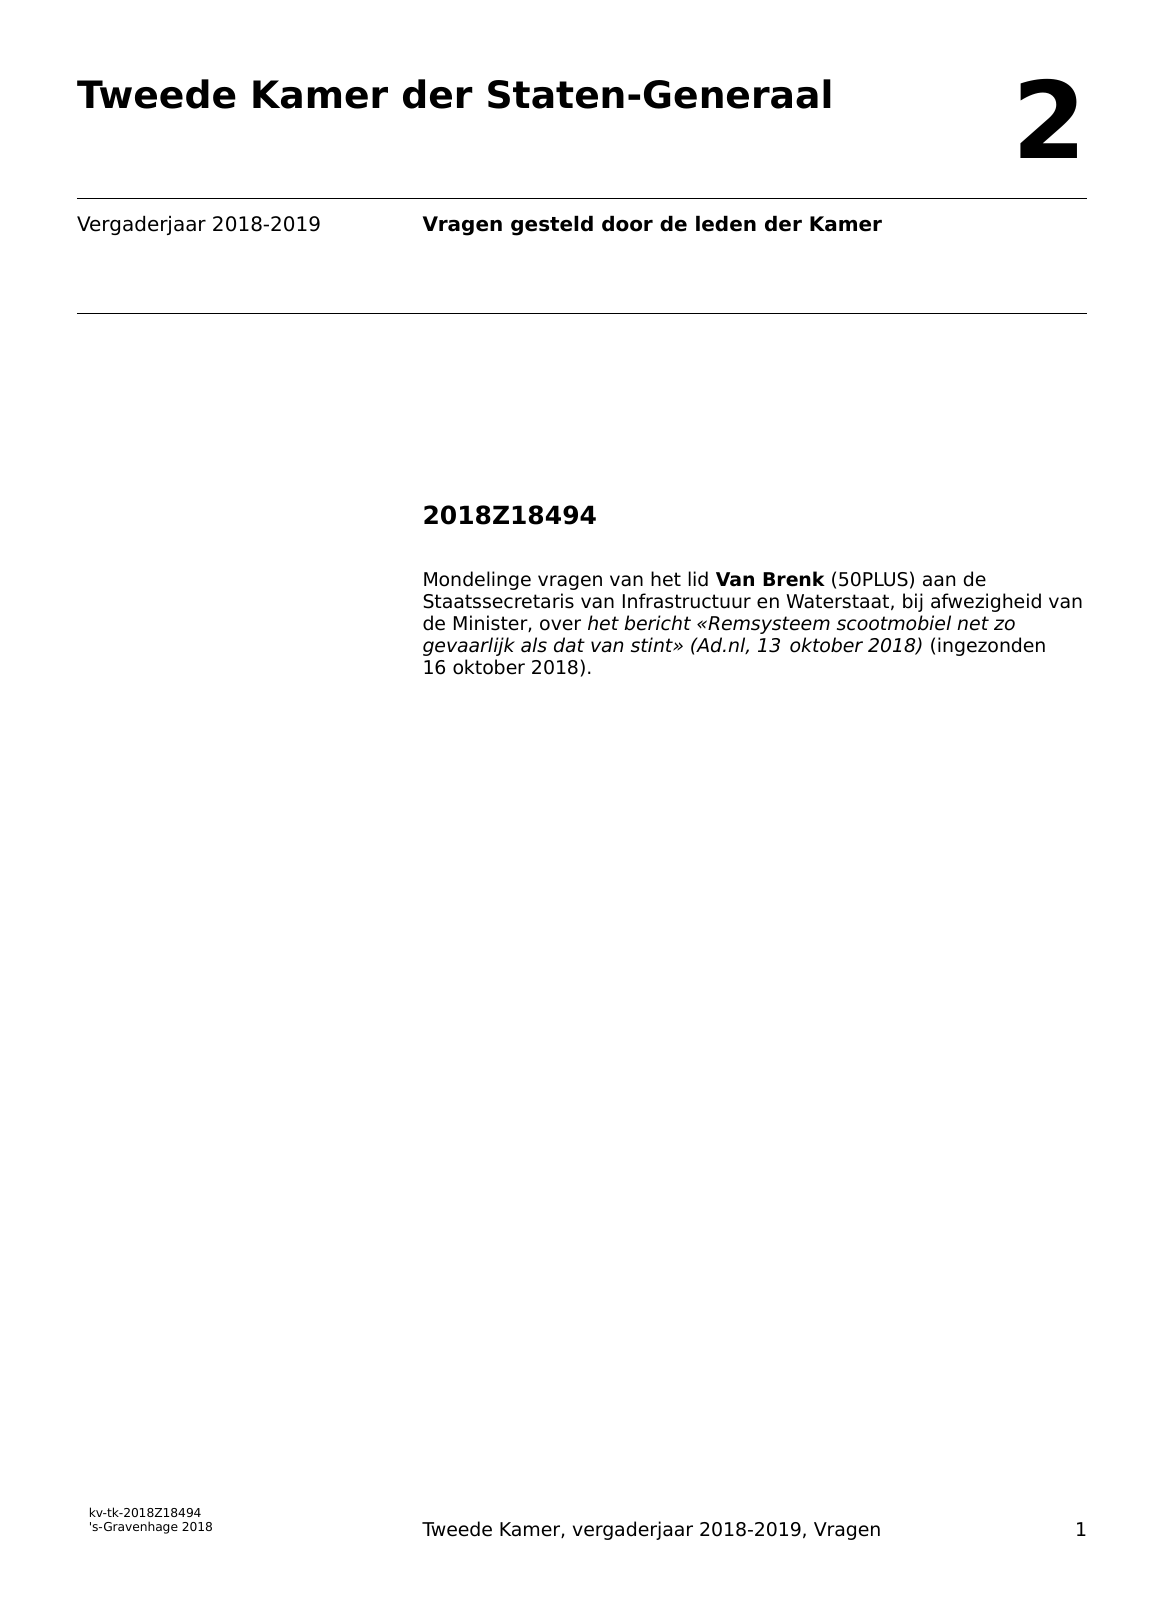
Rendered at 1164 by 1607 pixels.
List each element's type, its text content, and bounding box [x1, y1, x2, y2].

text 's-Gravenhage 2018 [88, 1520, 323, 1534]
text kv-tk-2018Z18494 [88, 1506, 323, 1520]
text Mondelinge vragen van het lid Van Brenk (50PLUS) aan de Staatssecretaris van Infrastructuur en Waterstaat, bij afwezigheid van de Minister, over het bericht «Remsysteem scootmobiel net zo gevaarlijk als dat van stint» (Ad.nl, 13 oktober 2018) (ingezonden 16 oktober 2018). [422, 569, 1087, 679]
table_header 2 [886, 59, 1087, 198]
table_cell Vragen gesteld door de leden der Kamer [422, 199, 1087, 313]
table_cell Vergaderjaar 2018-2019 [77, 199, 422, 313]
table_header Tweede Kamer der Staten-Generaal [77, 59, 886, 198]
text 2018Z18494 [422, 501, 1087, 531]
